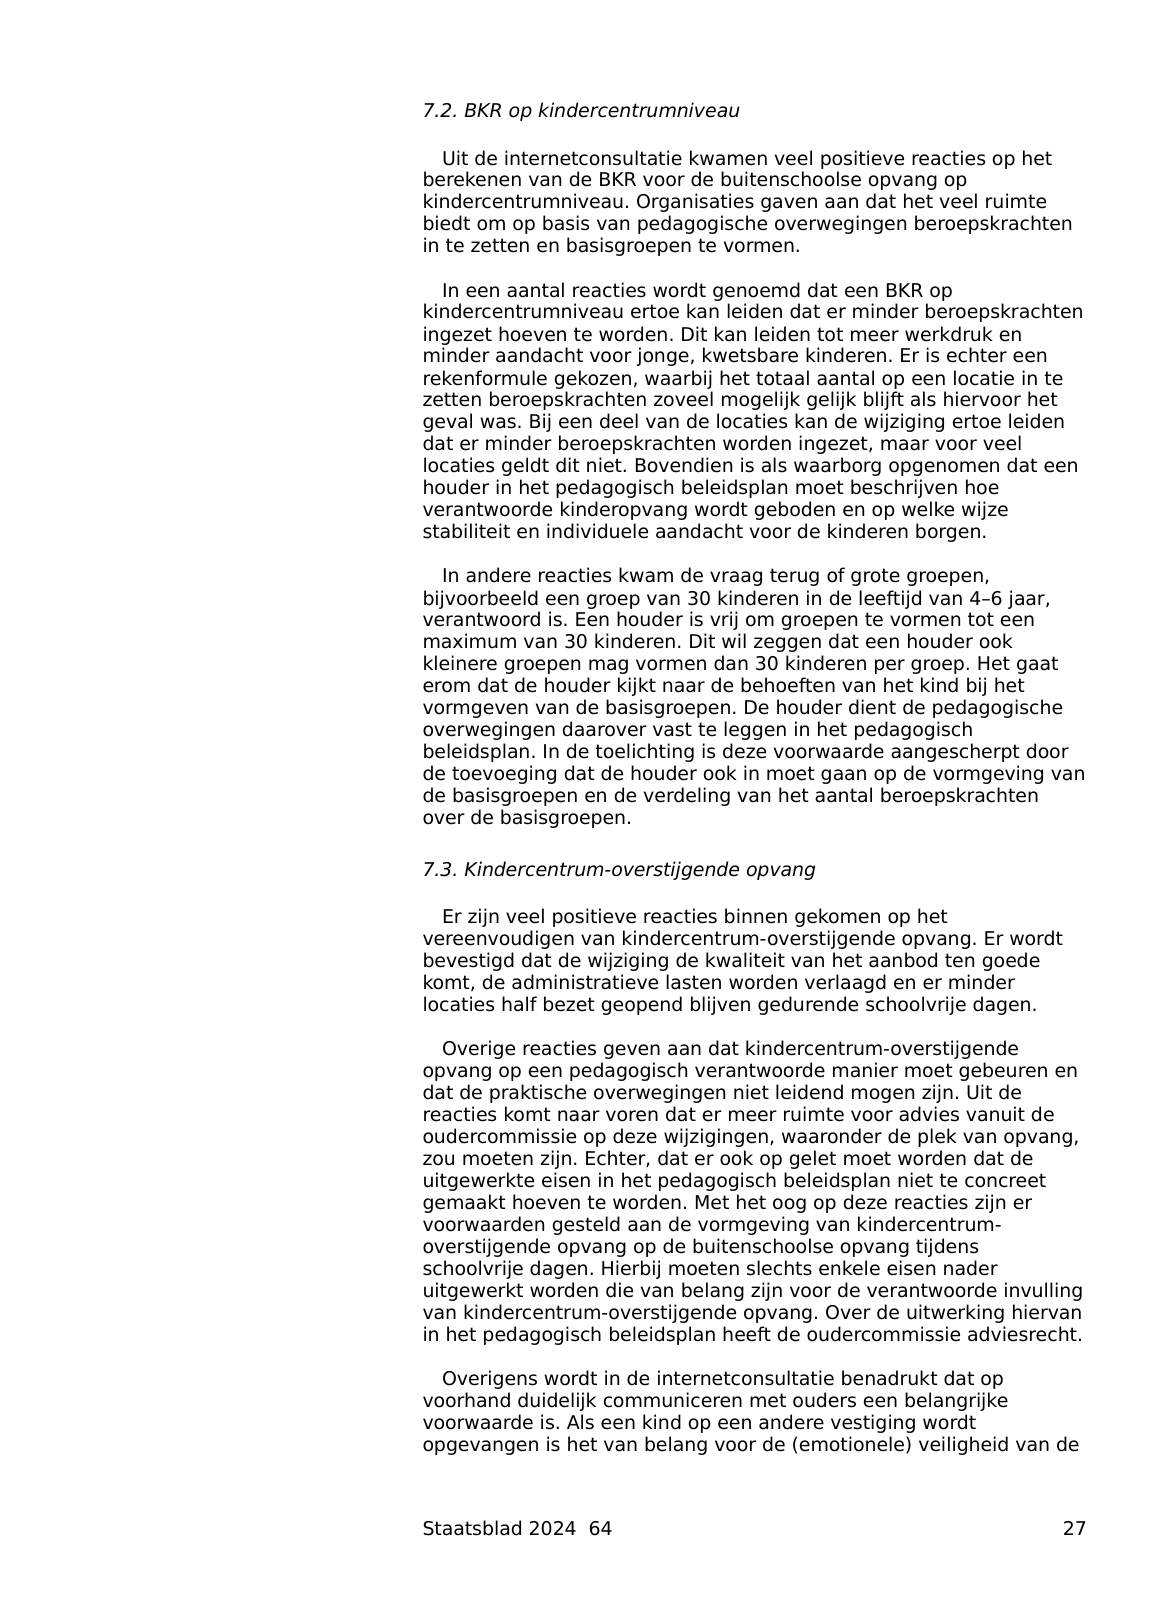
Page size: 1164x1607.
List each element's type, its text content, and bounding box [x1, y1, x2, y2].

subtitle 7.3. Kindercentrum-overstijgende opvang [422, 859, 1087, 881]
text In een aantal reacties wordt genoemd dat een BKR op kindercentrumniveau ertoe kan leiden dat er minder beroepskrachten ingezet hoeven te worden. Dit kan leiden tot meer werkdruk en minder aandacht voor jonge, kwetsbare kinderen. Er is echter een rekenformule gekozen, waarbij het totaal aantal op een locatie in te zetten beroepskrachten zoveel mogelijk gelijk blijft als hiervoor het geval was. Bij een deel van de locaties kan de wijziging ertoe leiden dat er minder beroepskrachten worden ingezet, maar voor veel locaties geldt dit niet. Bovendien is als waarborg opgenomen dat een houder in het pedagogisch beleidsplan moet beschrijven hoe verantwoorde kinderopvang wordt geboden en op welke wijze stabiliteit en individuele aandacht voor de kinderen borgen. [422, 279, 1087, 543]
text Uit de internetconsultatie kwamen veel positieve reacties op het berekenen van de BKR voor de buitenschoolse opvang op kindercentrumniveau. Organisaties gaven aan dat het veel ruimte biedt om op basis van pedagogische overwegingen beroepskrachten in te zetten en basisgroepen te vormen. [422, 147, 1087, 257]
text Overigens wordt in de internetconsultatie benadrukt dat op voorhand duidelijk communiceren met ouders een belangrijke voorwaarde is. Als een kind op een andere vestiging wordt opgevangen is het van belang voor de (emotionele) veiligheid van de [422, 1368, 1087, 1456]
subtitle 7.2. BKR op kindercentrumniveau [422, 100, 1087, 122]
text Er zijn veel positieve reacties binnen gekomen op het vereenvoudigen van kindercentrum-overstijgende opvang. Er wordt bevestigd dat de wijziging de kwaliteit van het aanbod ten goede komt, de administratieve lasten worden verlaagd en er minder locaties half bezet geopend blijven gedurende schoolvrije dagen. [422, 906, 1087, 1016]
text In andere reacties kwam de vraag terug of grote groepen, bijvoorbeeld een groep van 30 kinderen in de leeftijd van 4–6 jaar, verantwoord is. Een houder is vrij om groepen te vormen tot een maximum van 30 kinderen. Dit wil zeggen dat een houder ook kleinere groepen mag vormen dan 30 kinderen per groep. Het gaat erom dat de houder kijkt naar de behoeften van het kind bij het vormgeven van de basisgroepen. De houder dient de pedagogische overwegingen daarover vast te leggen in het pedagogisch beleidsplan. In de toelichting is deze voorwaarde aangescherpt door de toevoeging dat de houder ook in moet gaan op de vormgeving van de basisgroepen en de verdeling van het aantal beroepskrachten over de basisgroepen. [422, 565, 1087, 829]
text Overige reacties geven aan dat kindercentrum-overstijgende opvang op een pedagogisch verantwoorde manier moet gebeuren en dat de praktische overwegingen niet leidend mogen zijn. Uit de reacties komt naar voren dat er meer ruimte voor advies vanuit de oudercommissie op deze wijzigingen, waaronder de plek van opvang, zou moeten zijn. Echter, dat er ook op gelet moet worden dat de uitgewerkte eisen in het pedagogisch beleidsplan niet te concreet gemaakt hoeven te worden. Met het oog op deze reacties zijn er voorwaarden gesteld aan de vormgeving van kindercentrum-overstijgende opvang op de buitenschoolse opvang tijdens schoolvrije dagen. Hierbij moeten slechts enkele eisen nader uitgewerkt worden die van belang zijn voor de verantwoorde invulling van kindercentrum-overstijgende opvang. Over de uitwerking hiervan in het pedagogisch beleidsplan heeft de oudercommissie adviesrecht. [422, 1038, 1087, 1346]
